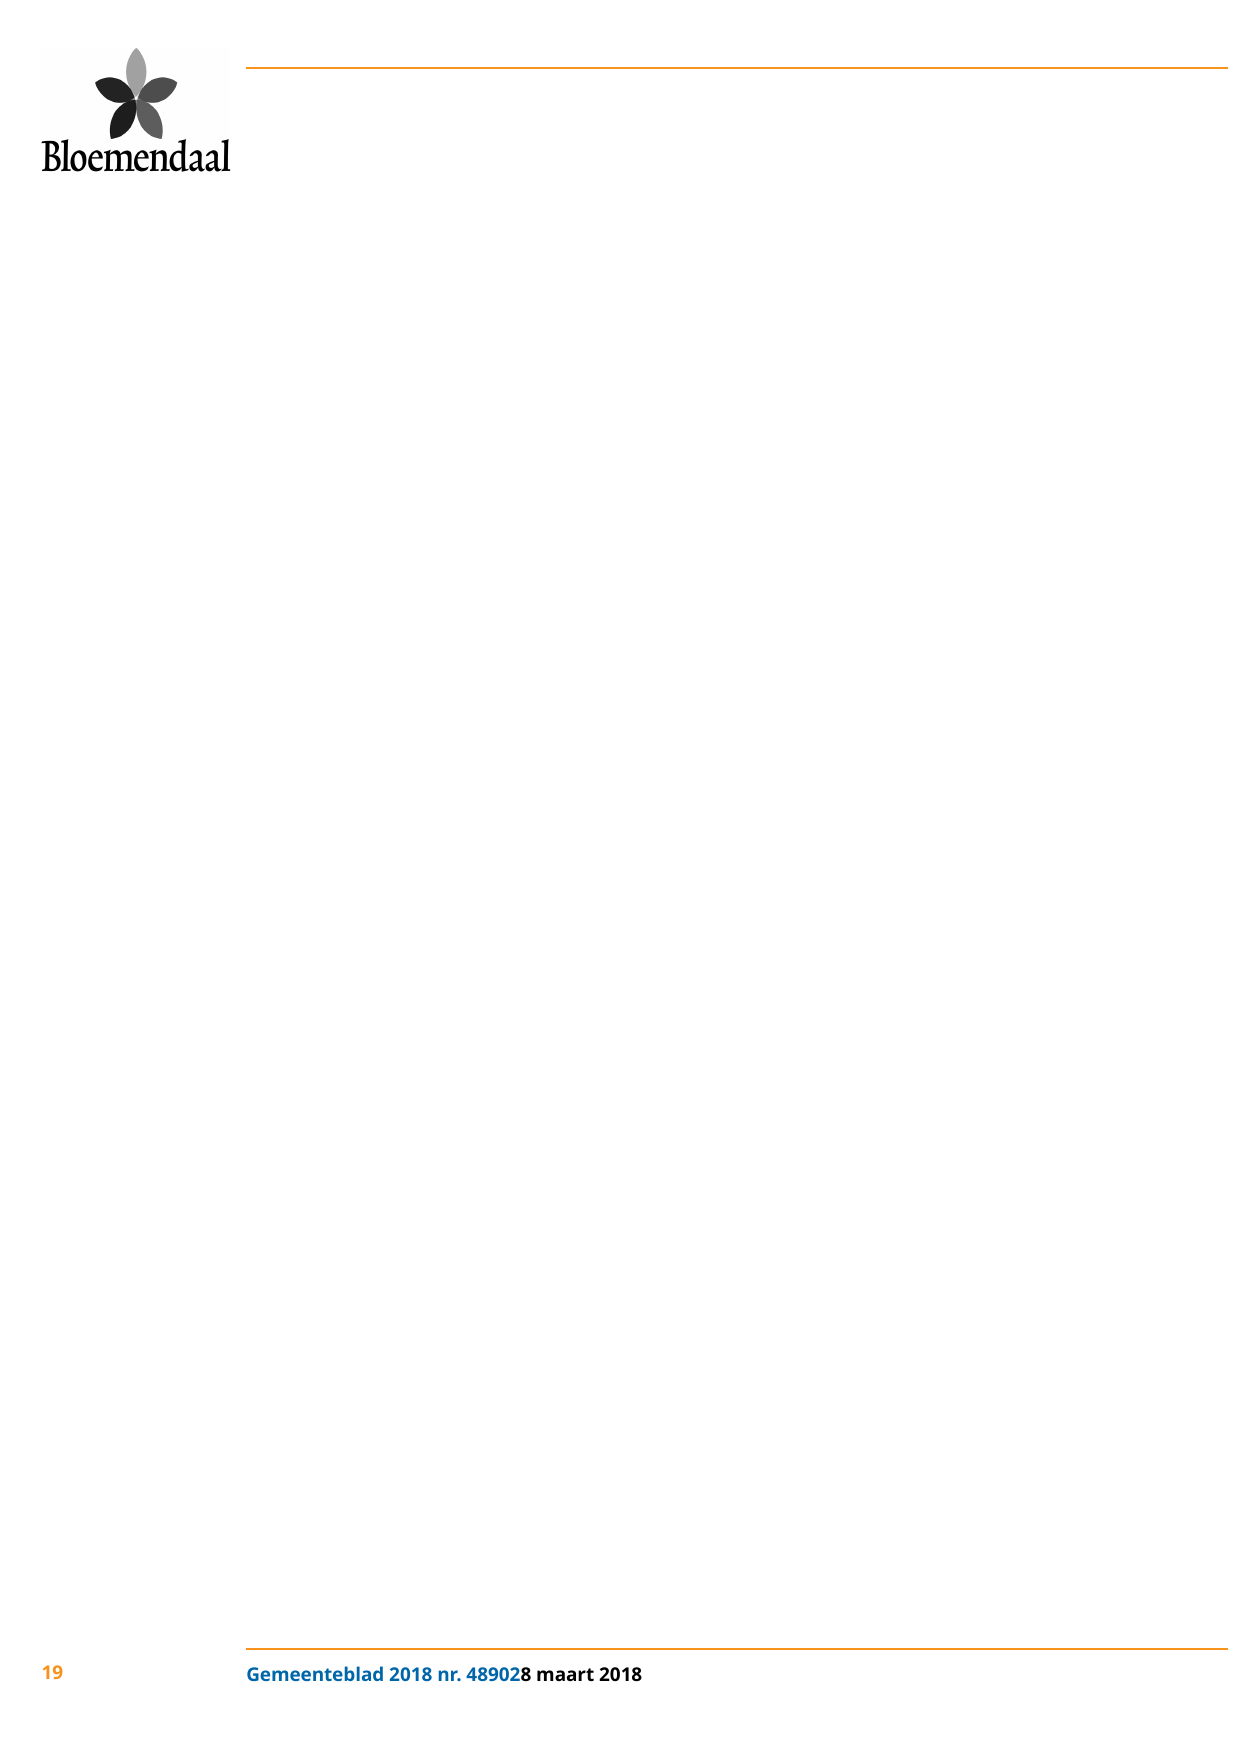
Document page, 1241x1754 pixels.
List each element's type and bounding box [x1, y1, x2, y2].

picture [41, 47, 231, 172]
